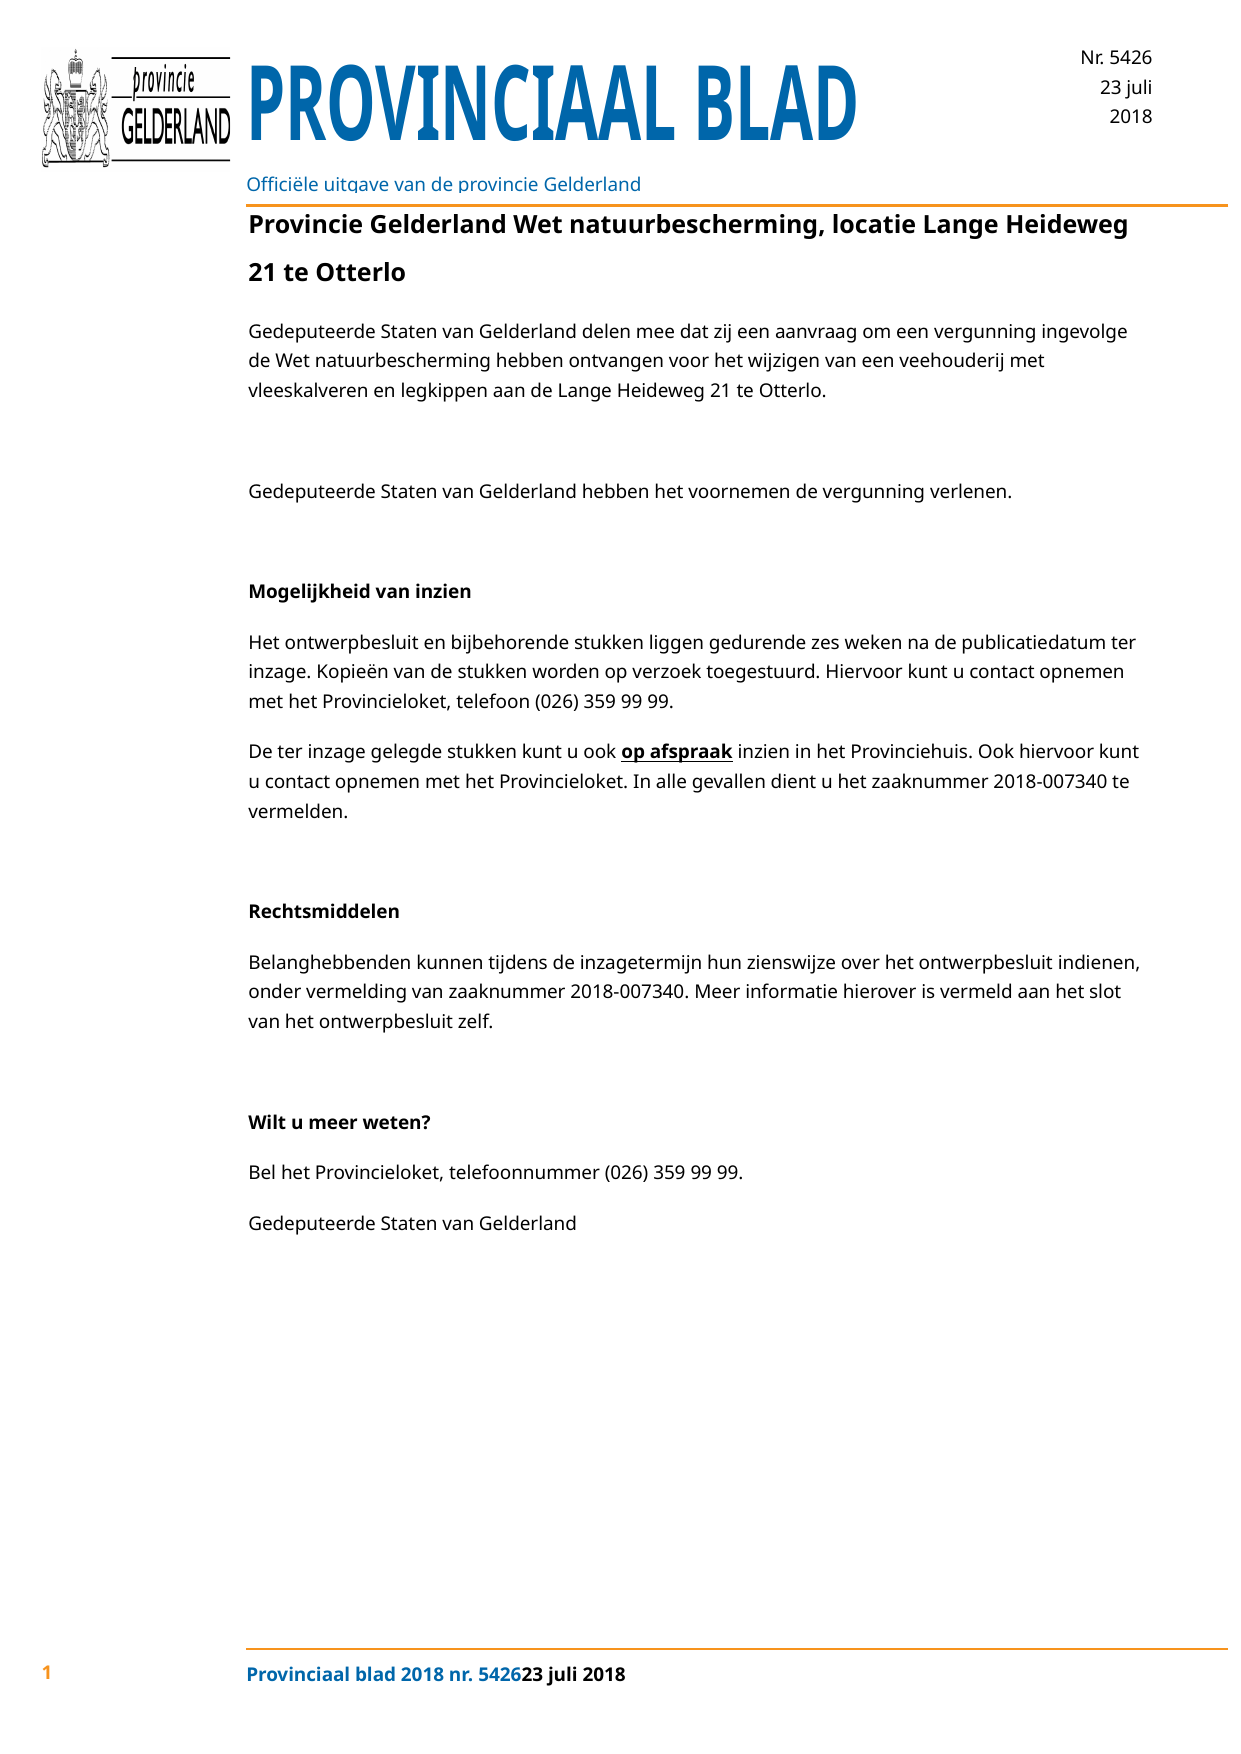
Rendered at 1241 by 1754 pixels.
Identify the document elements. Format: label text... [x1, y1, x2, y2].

text De ter inzage gelegde stukken kunt u ook op afspraak inzien in het Provinciehuis. Ook hiervoor kunt u contact opnemen met het Provincieloket. In alle gevallen dient u het zaaknummer 2018-007340 te vermelden. [248, 739, 1152, 824]
text Gedeputeerde Staten van Gelderland hebben het voornemen de vergunning verlenen. [248, 478, 1152, 504]
text Bel het Provincieloket, telefoonnummer (026) 359 99 99. [248, 1159, 1152, 1185]
text Gedeputeerde Staten van Gelderland [248, 1210, 1152, 1236]
text Belanghebbenden kunnen tijdens de inzagetermijn hun zienswijze over het ontwerpbesluit indienen, onder vermelding van zaaknummer 2018-007340. Meer informatie hierover is vermeld aan het slot van het ontwerpbesluit zelf. [248, 949, 1152, 1034]
text Rechtsmiddelen [248, 899, 1152, 924]
picture [41, 47, 231, 172]
text Provincie Gelderland Wet natuurbescherming, locatie Lange Heideweg 21 te Otterlo [248, 207, 1152, 288]
text Mogelijkheid van inzien [248, 579, 1152, 604]
text Het ontwerpbesluit en bijbehorende stukken liggen gedurende zes weken na de publicatiedatum ter inzage. Kopieën van de stukken worden op verzoek toegestuurd. Hiervoor kunt u contact opnemen met het Provincieloket, telefoon (026) 359 99 99. [248, 629, 1152, 714]
text Gedeputeerde Staten van Gelderland delen mee dat zij een aanvraag om een vergunning ingevolge de Wet natuurbescherming hebben ontvangen voor het wijzigen van een veehouderij met vleeskalveren en legkippen aan de Lange Heideweg 21 te Otterlo. [248, 318, 1152, 403]
text Wilt u meer weten? [248, 1109, 1152, 1135]
